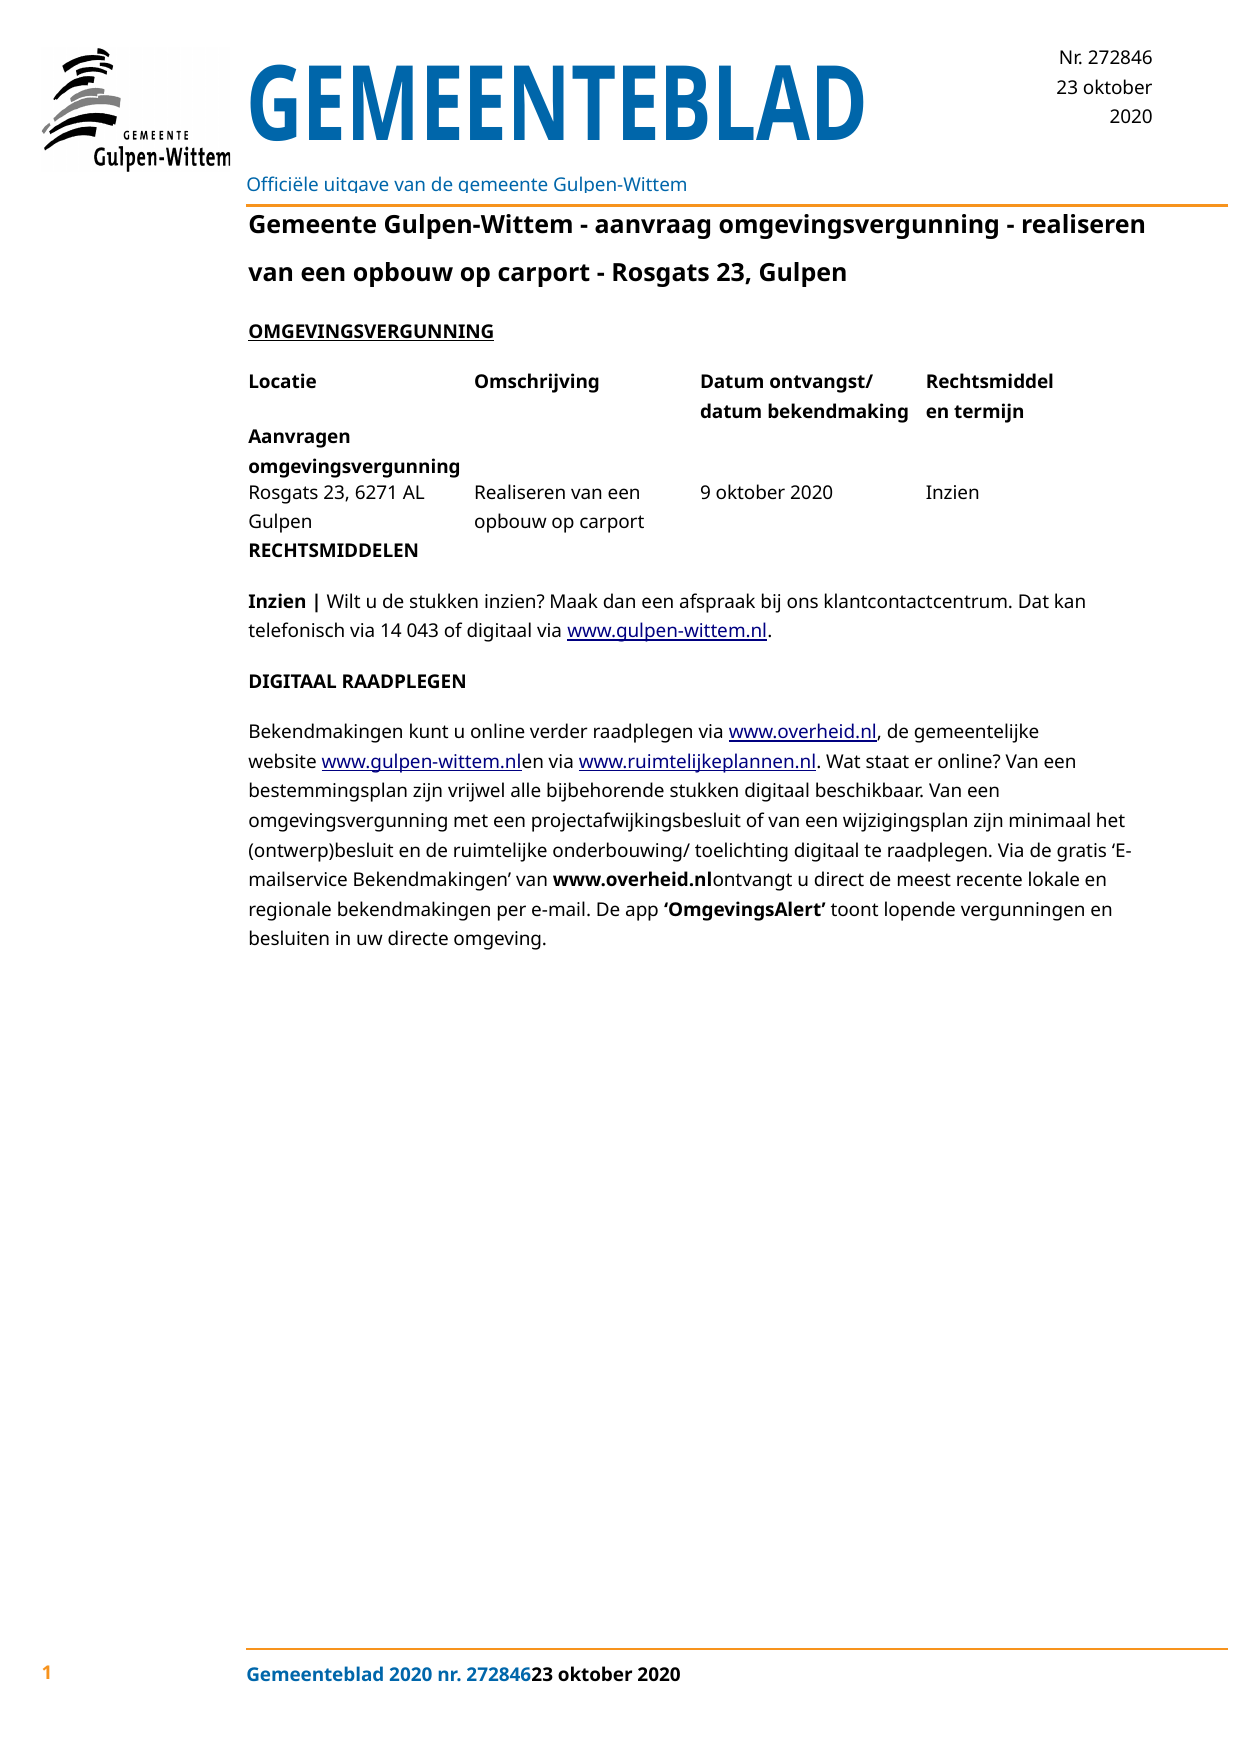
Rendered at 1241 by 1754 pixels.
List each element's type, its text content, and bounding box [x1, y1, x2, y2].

table_cell 9 oktober 2020 [700, 479, 926, 534]
picture [41, 47, 231, 172]
table_cell Rosgats 23, 6271 AL Gulpen [248, 479, 474, 534]
table_cell Inzien [926, 479, 1152, 534]
text Inzien | Wilt u de stukken inzien? Maak dan een afspraak bij ons klantcontactcentrum. Dat kan telefonisch via 14 043 of digitaal via www.gulpen-wittem.nl. [248, 588, 1152, 643]
table_header Locatie [248, 369, 474, 424]
text OMGEVINGSVERGUNNING [248, 318, 1152, 344]
text Gemeente Gulpen-Wittem - aanvraag omgevingsvergunning - realiseren van een opbouw op carport - Rosgats 23, Gulpen [248, 207, 1152, 288]
table_cell [926, 424, 1152, 479]
table_cell Realiseren van een opbouw op carport [474, 479, 700, 534]
text RECHTSMIDDELEN [248, 538, 1152, 563]
table_cell [474, 424, 700, 479]
table_cell [700, 424, 926, 479]
table_header Omschrijving [474, 369, 700, 424]
text Bekendmakingen kunt u online verder raadplegen via www.overheid.nl, de gemeentelijke website www.gulpen-wittem.nlen via www.ruimtelijkeplannen.nl. Wat staat er online? Van een bestemmingsplan zijn vrijwel alle bijbehorende stukken digitaal beschikbaar. Van een omgevingsvergunning met een projectafwijkingsbesluit of van een wijzigingsplan zijn minimaal het (ontwerp)besluit en de ruimtelijke onderbouwing/ toelichting digitaal te raadplegen. Via de gratis ‘E-mailservice Bekendmakingen’ van www.overheid.nlontvangt u direct de meest recente lokale en regionale bekendmakingen per e-mail. De app ‘OmgevingsAlert’ toont lopende vergunningen en besluiten in uw directe omgeving. [248, 718, 1152, 951]
table_header Datum ontvangst/ datum bekendmaking [700, 369, 926, 424]
text DIGITAAL RAADPLEGEN [248, 668, 1152, 694]
table_header Rechtsmiddel en termijn [926, 369, 1152, 424]
table_cell Aanvragen omgevingsvergunning [248, 424, 474, 479]
